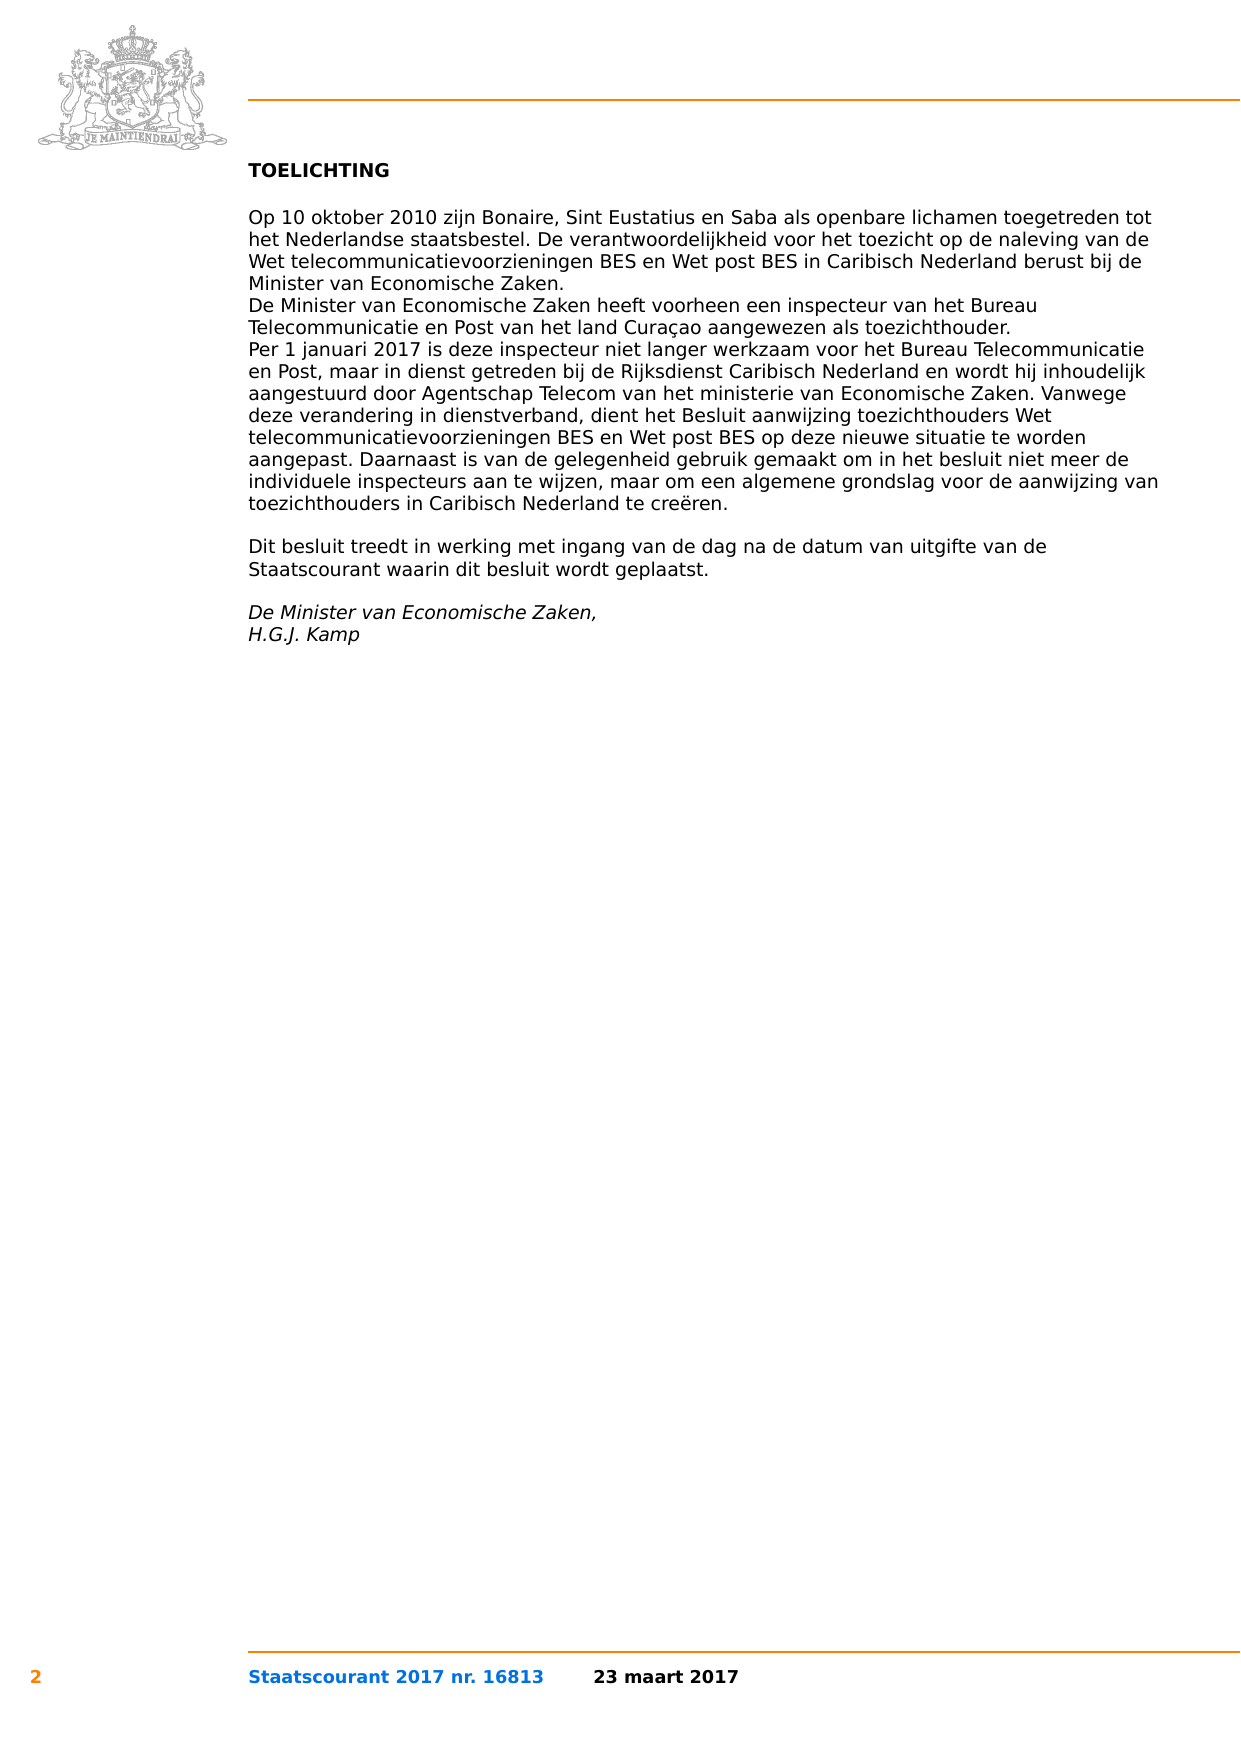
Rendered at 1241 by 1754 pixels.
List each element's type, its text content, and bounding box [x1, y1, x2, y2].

text Dit besluit treedt in werking met ingang van de dag na de datum van uitgifte van de Staatscourant waarin dit besluit wordt geplaatst. [248, 536, 1163, 580]
text Op 10 oktober 2010 zijn Bonaire, Sint Eustatius en Saba als openbare lichamen toegetreden tot het Nederlandse staatsbestel. De verantwoordelijkheid voor het toezicht op de naleving van de Wet telecommunicatievoorzieningen BES en Wet post BES in Caribisch Nederland berust bij de Minister van Economische Zaken. [248, 207, 1163, 295]
text De Minister van Economische Zaken heeft voorheen een inspecteur van het Bureau Telecommunicatie en Post van het land Curaçao aangewezen als toezichthouder. [248, 295, 1163, 339]
subtitle TOELICHTING [248, 160, 1163, 182]
text Per 1 januari 2017 is deze inspecteur niet langer werkzaam voor het Bureau Telecommunicatie en Post, maar in dienst getreden bij de Rijksdienst Caribisch Nederland en wordt hij inhoudelijk aangestuurd door Agentschap Telecom van het ministerie van Economische Zaken. Vanwege deze verandering in dienstverband, dient het Besluit aanwijzing toezichthouders Wet telecommunicatievoorzieningen BES en Wet post BES op deze nieuwe situatie te worden aangepast. Daarnaast is van de gelegenheid gebruik gemaakt om in het besluit niet meer de individuele inspecteurs aan te wijzen, maar om een algemene grondslag voor de aanwijzing van toezichthouders in Caribisch Nederland te creëren. [248, 339, 1163, 514]
picture [38, 25, 227, 150]
text De Minister van Economische Zaken, H.G.J. Kamp [248, 602, 1163, 646]
